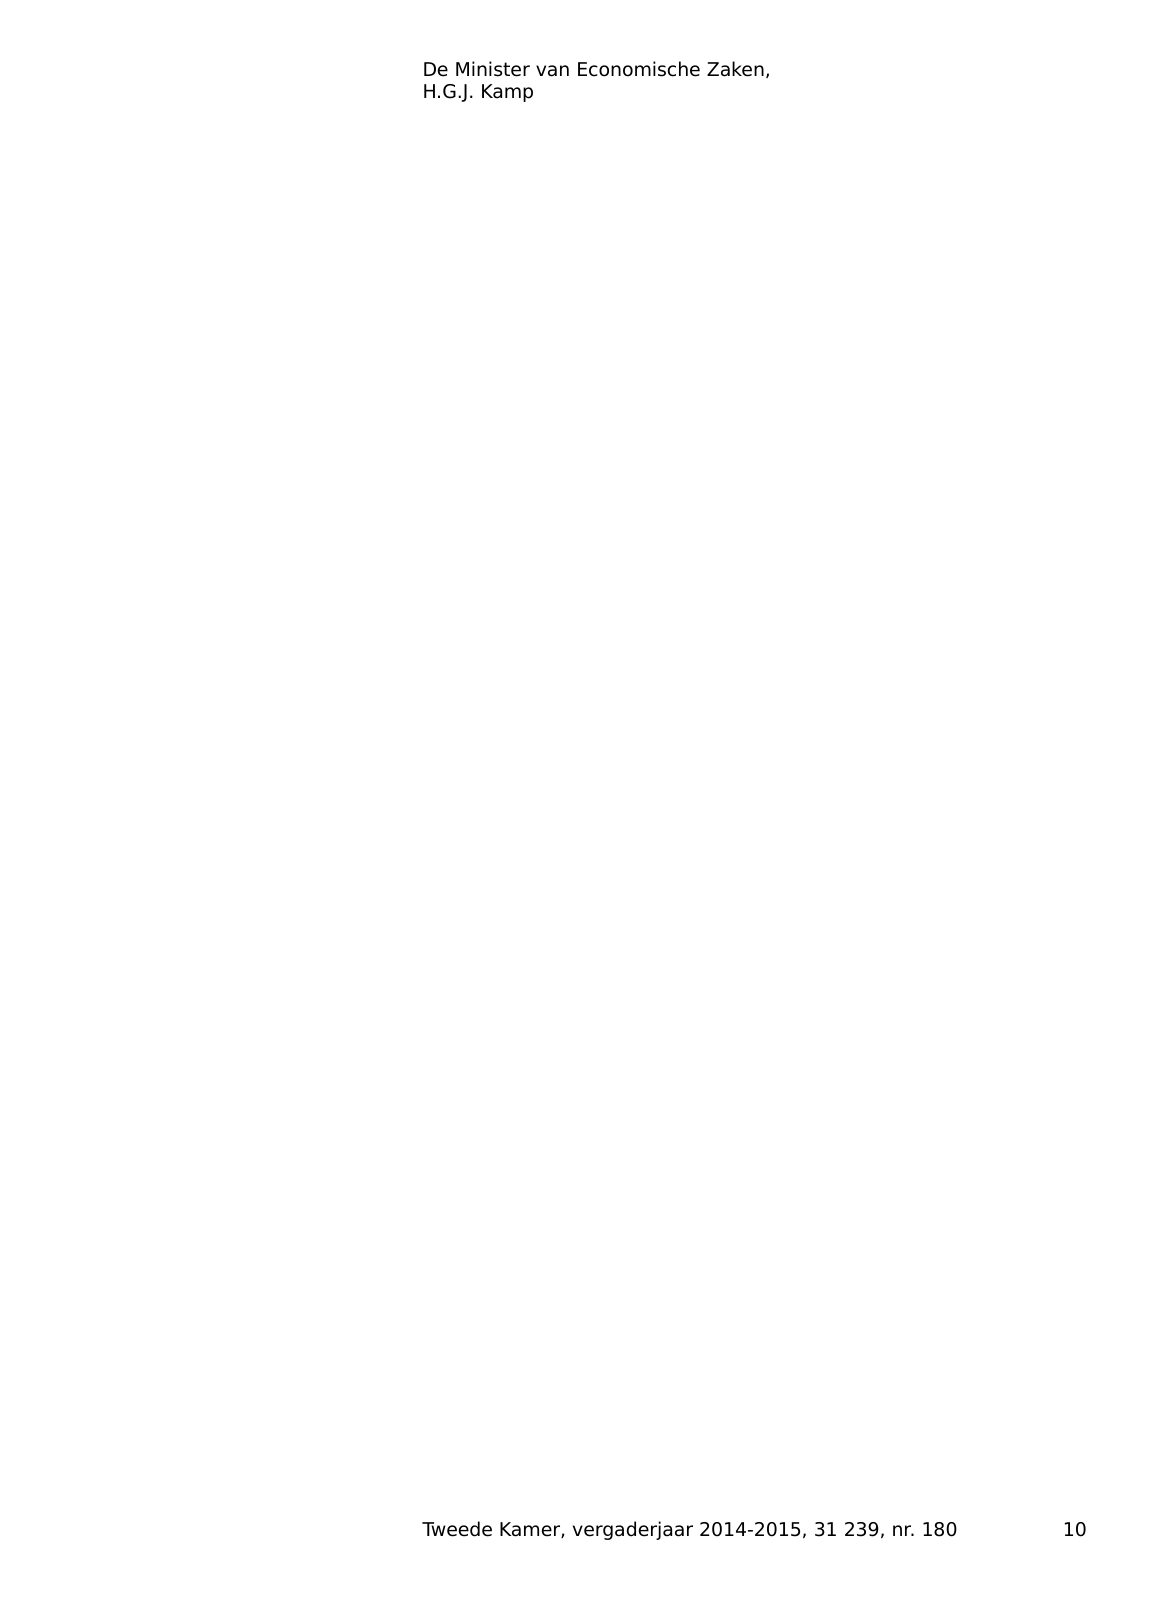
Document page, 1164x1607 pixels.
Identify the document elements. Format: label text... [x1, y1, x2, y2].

text De Minister van Economische Zaken, H.G.J. Kamp [422, 59, 1087, 103]
